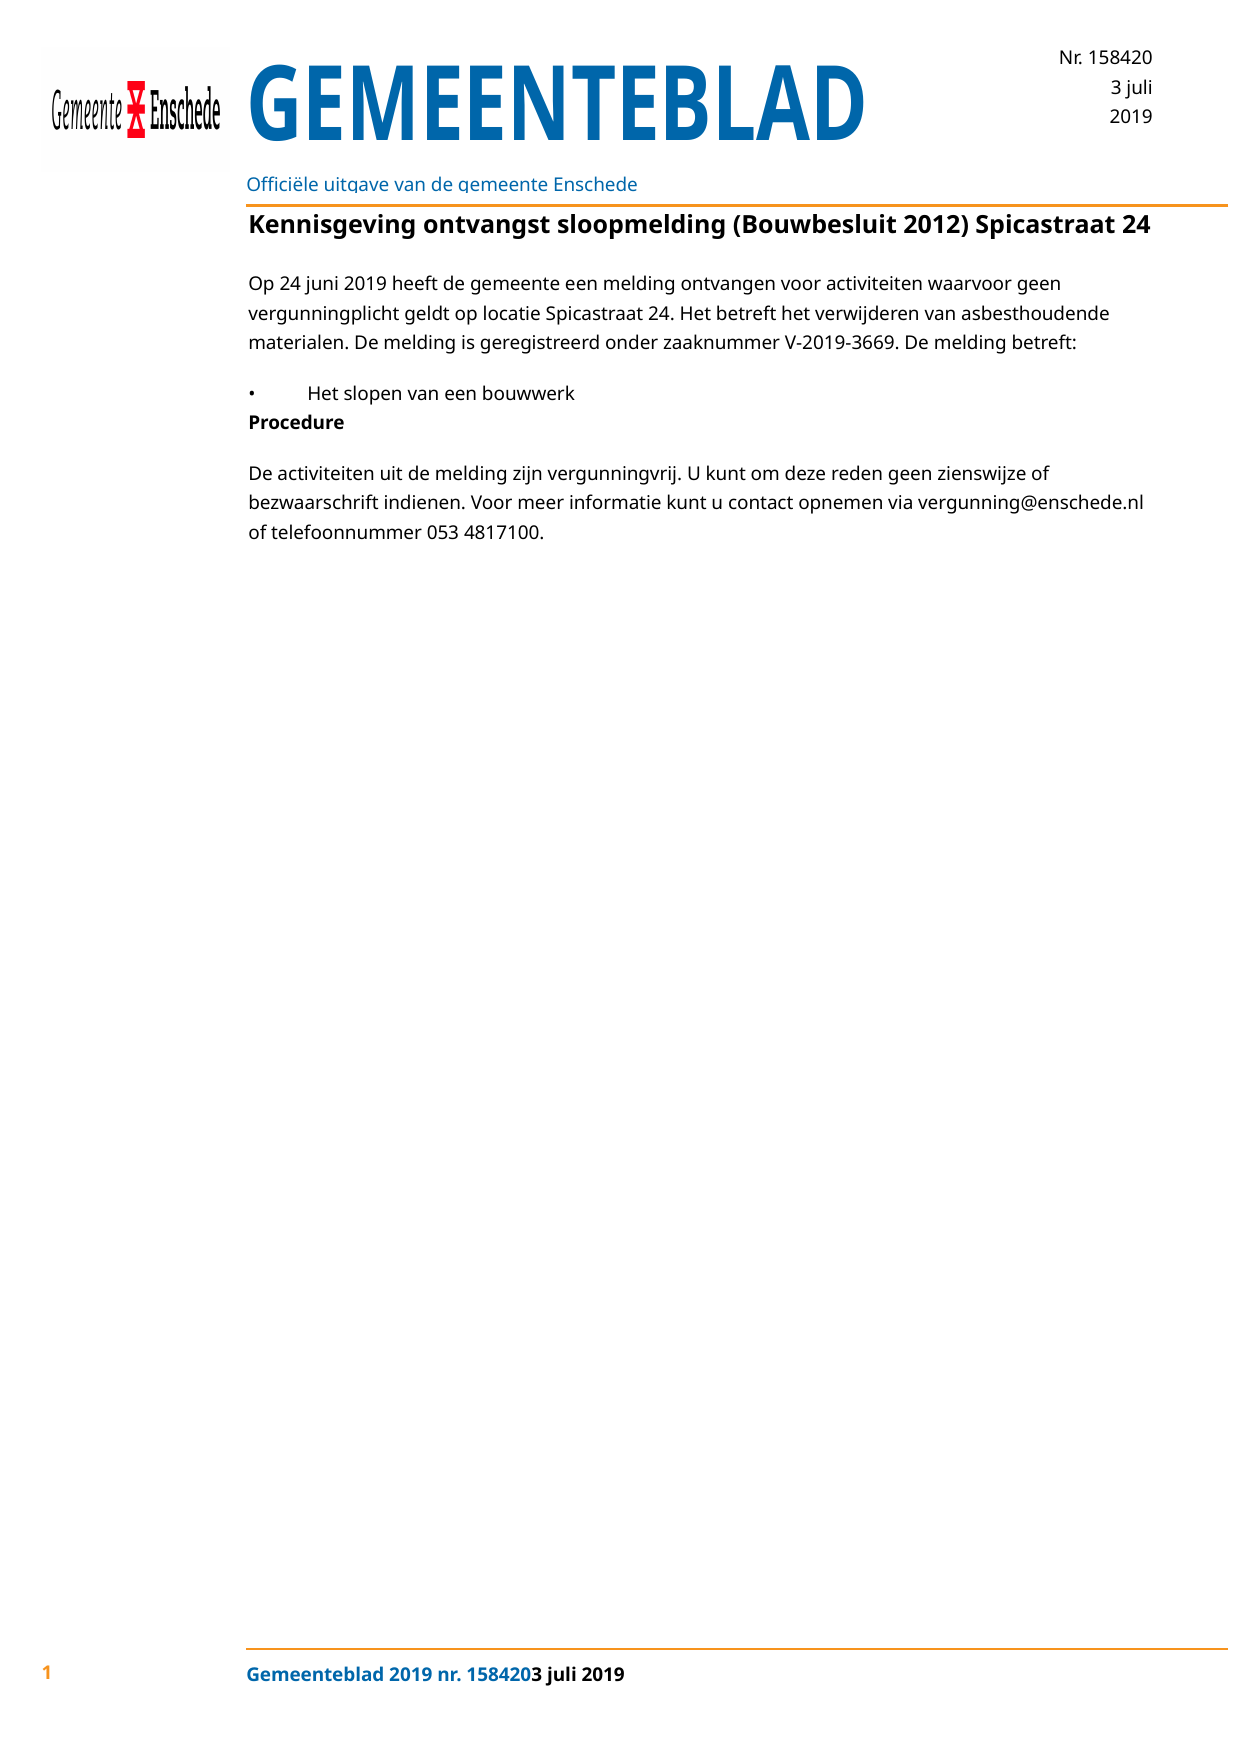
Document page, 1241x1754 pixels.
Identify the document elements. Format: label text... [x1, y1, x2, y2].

list Het slopen van een bouwwerk [248, 380, 1152, 406]
text De activiteiten uit de melding zijn vergunningvrij. U kunt om deze reden geen zienswijze of bezwaarschrift indienen. Voor meer informatie kunt u contact opnemen via vergunning@enschede.nl of telefoonnummer 053 4817100. [248, 460, 1152, 545]
picture [41, 47, 231, 172]
text Op 24 juni 2019 heeft de gemeente een melding ontvangen voor activiteiten waarvoor geen vergunningplicht geldt op locatie Spicastraat 24. Het betreft het verwijderen van asbesthoudende materialen. De melding is geregistreerd onder zaaknummer V-2019-3669. De melding betreft: [248, 270, 1152, 355]
text Procedure [248, 409, 1152, 435]
text Kennisgeving ontvangst sloopmelding (Bouwbesluit 2012) Spicastraat 24 [248, 207, 1152, 241]
